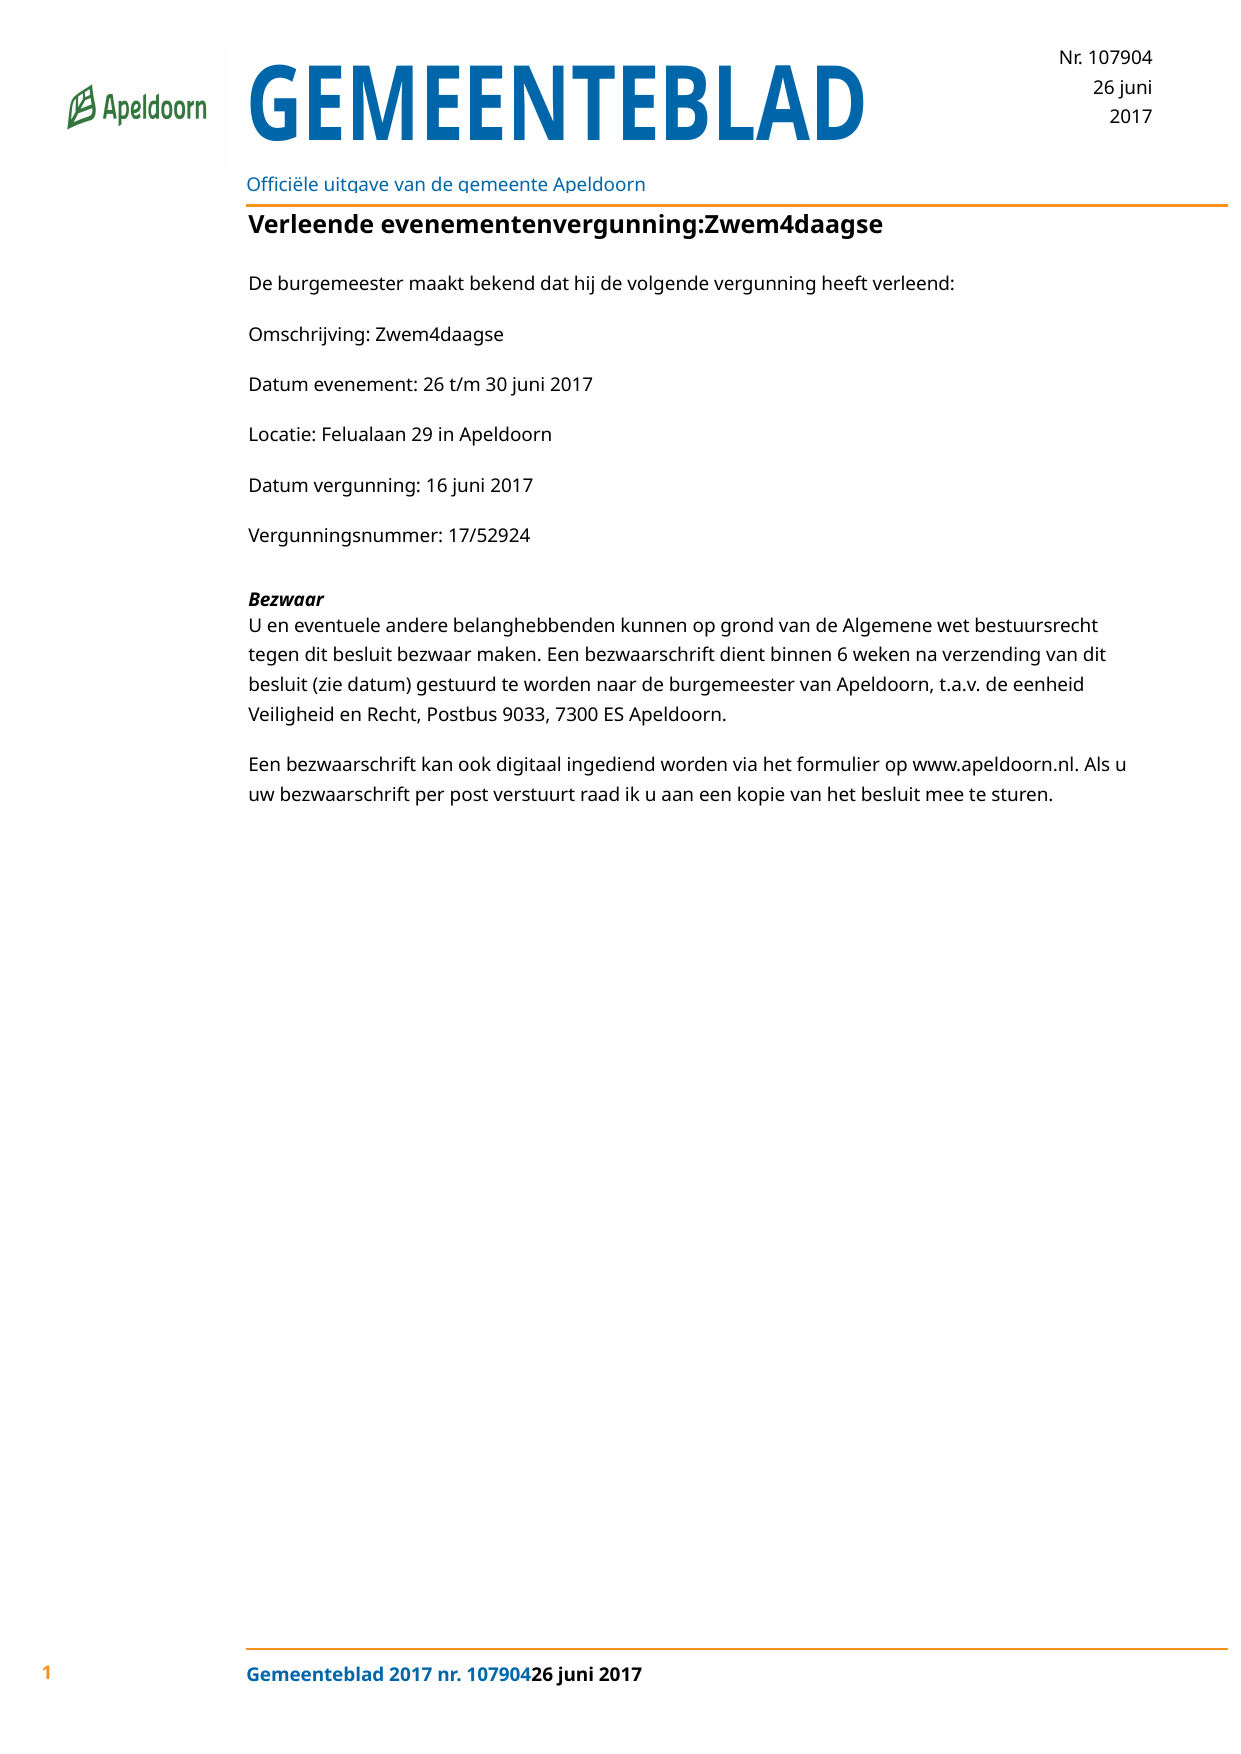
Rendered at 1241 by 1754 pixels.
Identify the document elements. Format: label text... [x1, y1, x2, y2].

picture [41, 47, 231, 172]
text Locatie: Felualaan 29 in Apeldoorn [248, 422, 1152, 447]
text Verleende evenementenvergunning:Zwem4daagse [248, 207, 1152, 241]
text Vergunningsnummer: 17/52924 [248, 522, 1152, 548]
text Een bezwaarschrift kan ook digitaal ingediend worden via het formulier op www.apeldoorn.nl. Als u uw bezwaarschrift per post verstuurt raad ik u aan een kopie van het besluit mee te sturen. [248, 751, 1152, 807]
text Datum vergunning: 16 juni 2017 [248, 472, 1152, 498]
text Datum evenement: 26 t/m 30 juni 2017 [248, 371, 1152, 397]
text Bezwaar [248, 586, 1152, 612]
text De burgemeester maakt bekend dat hij de volgende vergunning heeft verleend: [248, 270, 1152, 296]
text U en eventuele andere belanghebbenden kunnen op grond van de Algemene wet bestuursrecht tegen dit besluit bezwaar maken. Een bezwaarschrift dient binnen 6 weken na verzending van dit besluit (zie datum) gestuurd te worden naar de burgemeester van Apeldoorn, t.a.v. de eenheid Veiligheid en Recht, Postbus 9033, 7300 ES Apeldoorn. [248, 612, 1152, 727]
text Omschrijving: Zwem4daagse [248, 321, 1152, 346]
